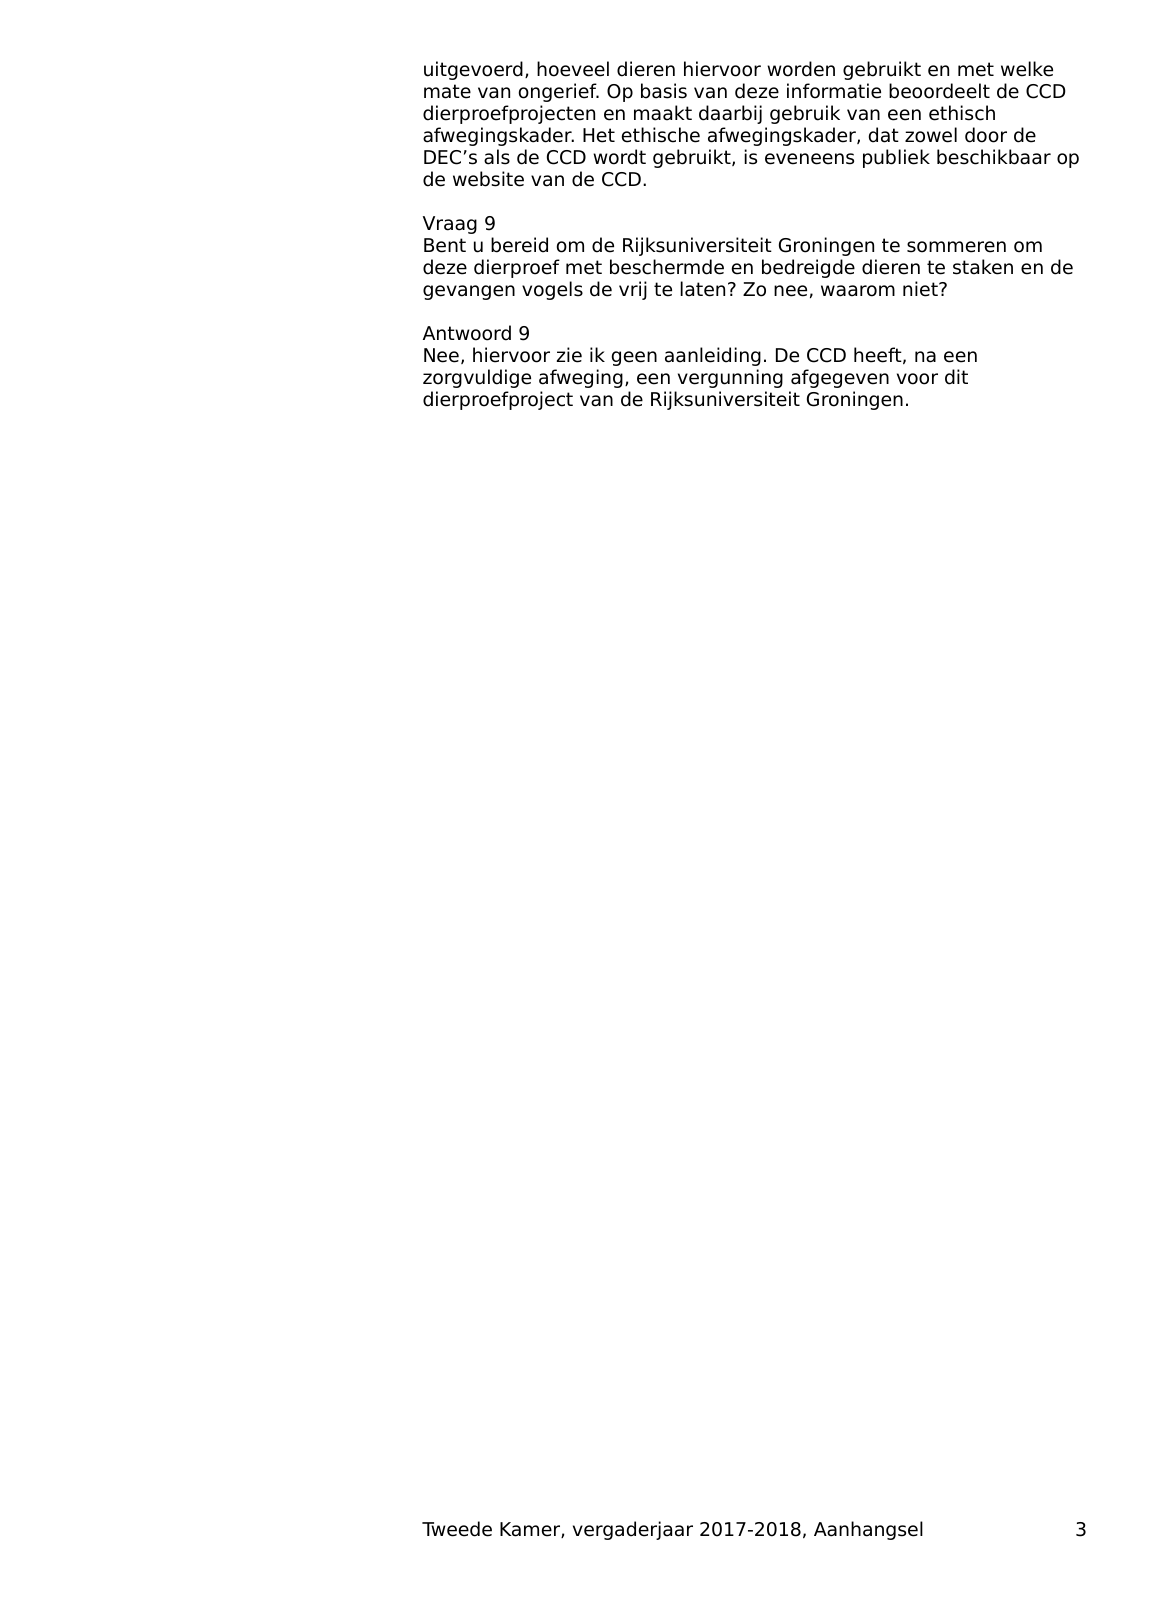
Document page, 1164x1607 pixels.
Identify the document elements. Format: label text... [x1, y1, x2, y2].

text Nee, hiervoor zie ik geen aanleiding. De CCD heeft, na een zorgvuldige afweging, een vergunning afgegeven voor dit dierproefproject van de Rijksuniversiteit Groningen. [422, 345, 1087, 411]
text Bent u bereid om de Rijksuniversiteit Groningen te sommeren om deze dierproef met beschermde en bedreigde dieren te staken en de gevangen vogels de vrij te laten? Zo nee, waarom niet? [422, 235, 1087, 301]
text Vraag 9 [422, 213, 1087, 235]
text uitgevoerd, hoeveel dieren hiervoor worden gebruikt en met welke mate van ongerief. Op basis van deze informatie beoordeelt de CCD dierproefprojecten en maakt daarbij gebruik van een ethisch afwegingskader. Het ethische afwegingskader, dat zowel door de DEC’s als de CCD wordt gebruikt, is eveneens publiek beschikbaar op de website van de CCD. [422, 59, 1087, 191]
text Antwoord 9 [422, 323, 1087, 345]
